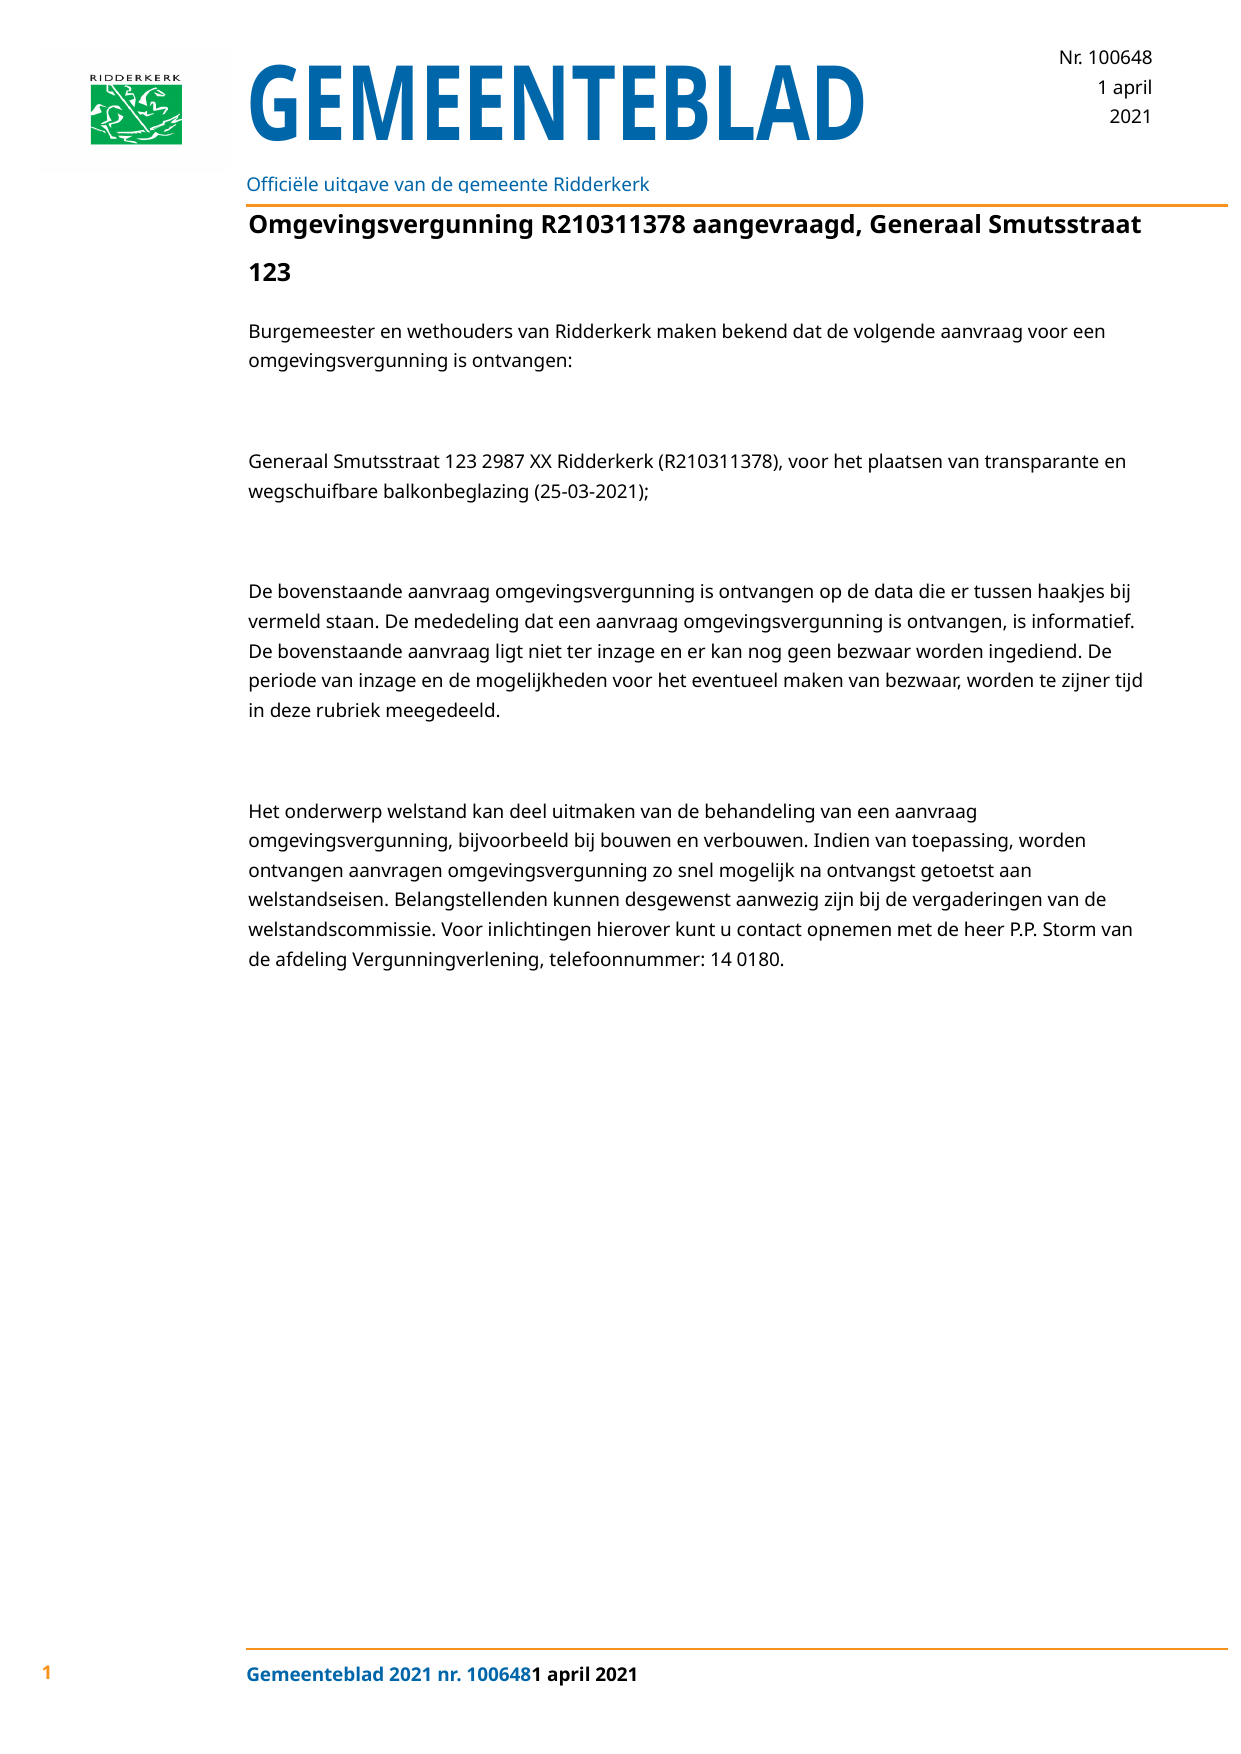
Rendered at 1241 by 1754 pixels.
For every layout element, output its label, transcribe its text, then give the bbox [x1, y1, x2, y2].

text Burgemeester en wethouders van Ridderkerk maken bekend dat de volgende aanvraag voor een omgevingsvergunning is ontvangen: [248, 318, 1152, 373]
picture [41, 47, 231, 172]
text Generaal Smutsstraat 123 2987 XX Ridderkerk (R210311378), voor het plaatsen van transparante en wegschuifbare balkonbeglazing (25-03-2021); [248, 448, 1152, 504]
text Het onderwerp welstand kan deel uitmaken van de behandeling van een aanvraag omgevingsvergunning, bijvoorbeeld bij bouwen en verbouwen. Indien van toepassing, worden ontvangen aanvragen omgevingsvergunning zo snel mogelijk na ontvangst getoetst aan welstandseisen. Belangstellenden kunnen desgewenst aanwezig zijn bij de vergaderingen van de welstandscommissie. Voor inlichtingen hierover kunt u contact opnemen met de heer P.P. Storm van de afdeling Vergunningverlening, telefoonnummer: 14 0180. [248, 798, 1152, 972]
text Omgevingsvergunning R210311378 aangevraagd, Generaal Smutsstraat 123 [248, 207, 1152, 288]
text De bovenstaande aanvraag omgevingsvergunning is ontvangen op de data die er tussen haakjes bij vermeld staan. De mededeling dat een aanvraag omgevingsvergunning is ontvangen, is informatief. De bovenstaande aanvraag ligt niet ter inzage en er kan nog geen bezwaar worden ingediend. De periode van inzage en de mogelijkheden voor het eventueel maken van bezwaar, worden te zijner tijd in deze rubriek meegedeeld. [248, 579, 1152, 723]
